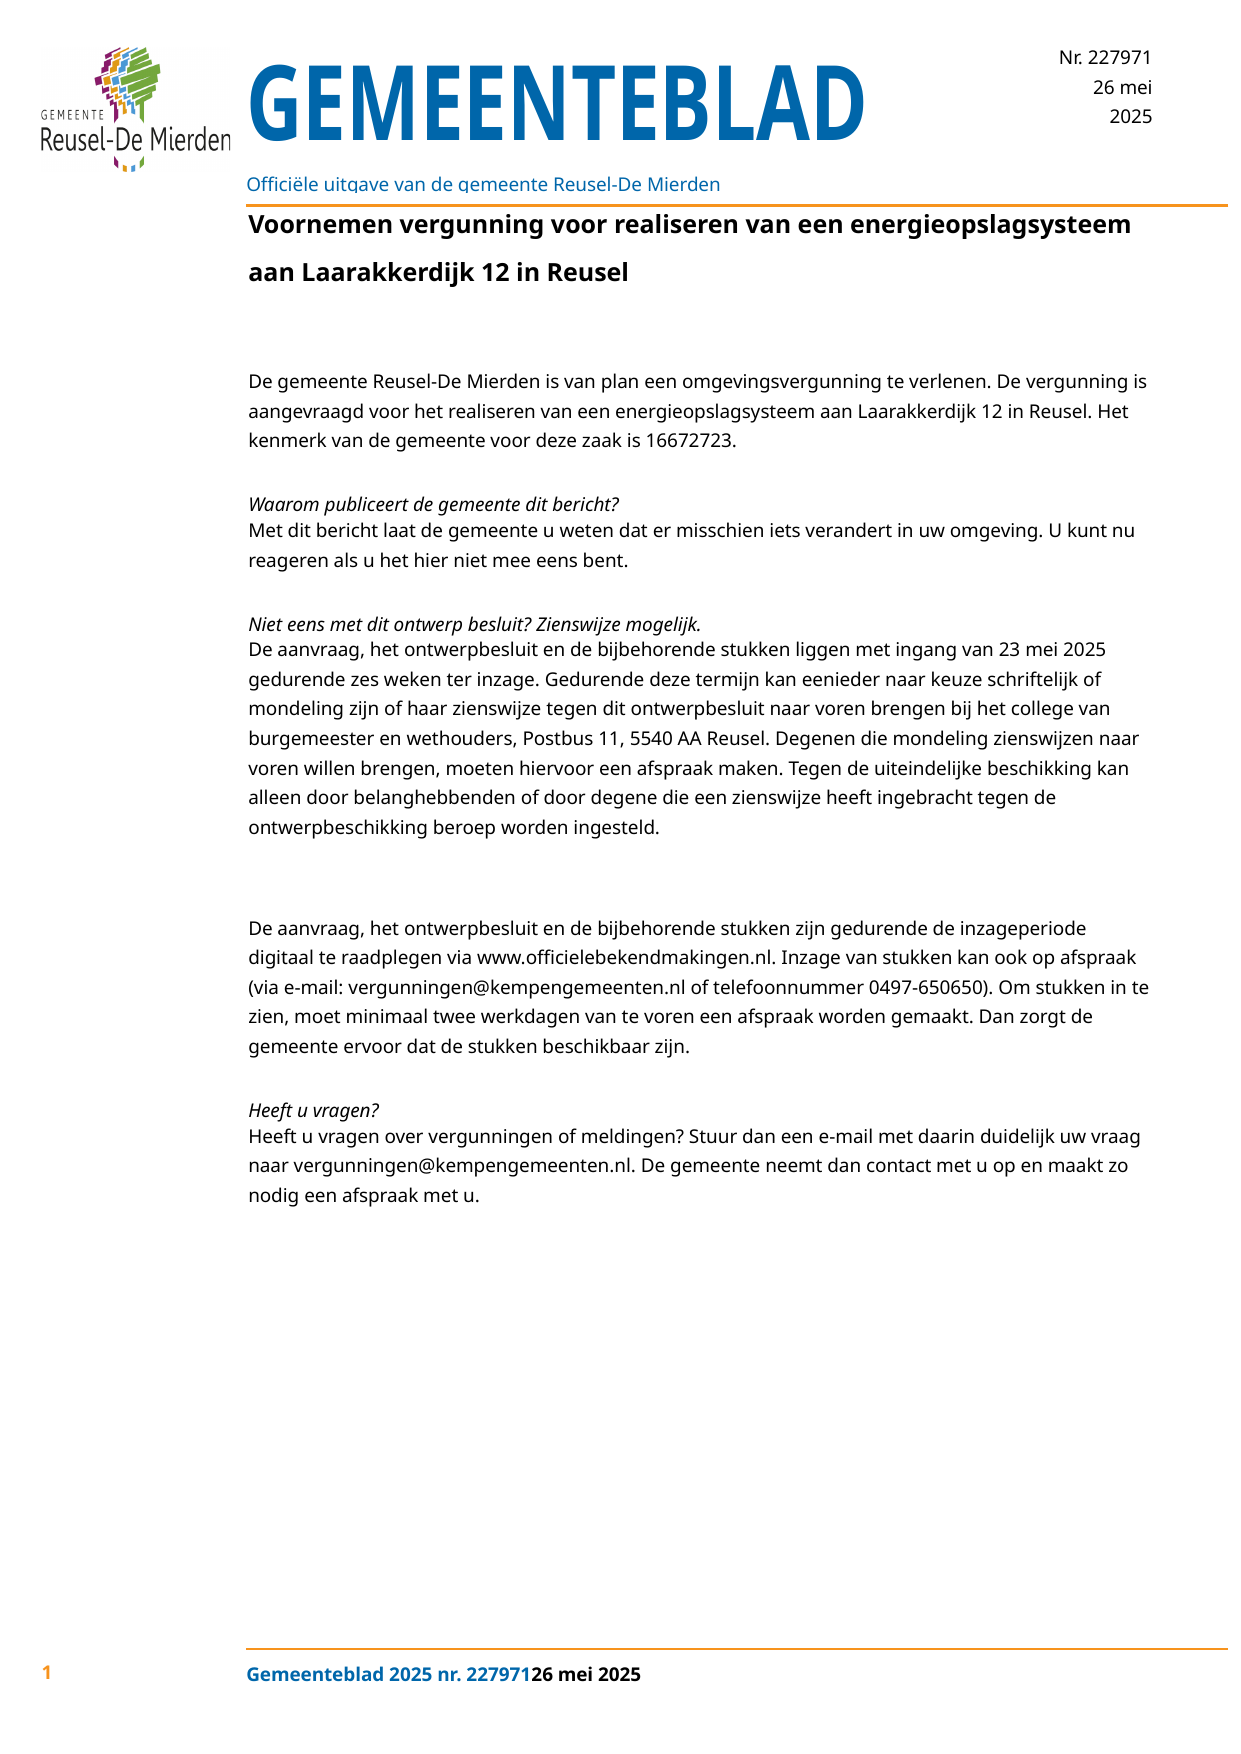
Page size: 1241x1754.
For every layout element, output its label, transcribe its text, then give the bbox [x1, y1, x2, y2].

text Voornemen vergunning voor realiseren van een energieopslagsysteem aan Laarakkerdijk 12 in Reusel [248, 207, 1152, 288]
text Waarom publiceert de gemeente dit bericht? [248, 491, 1152, 517]
text Heeft u vragen? [248, 1097, 1152, 1123]
text Niet eens met dit ontwerp besluit? Zienswijze mogelijk. [248, 611, 1152, 636]
text De gemeente Reusel-De Mierden is van plan een omgevingsvergunning te verlenen. De vergunning is aangevraagd voor het realiseren van een energieopslagsysteem aan Laarakkerdijk 12 in Reusel. Het kenmerk van de gemeente voor deze zaak is 16672723. [248, 368, 1152, 453]
picture [41, 47, 231, 172]
text Met dit bericht laat de gemeente u weten dat er misschien iets verandert in uw omgeving. U kunt nu reageren als u het hier niet mee eens bent. [248, 517, 1152, 572]
text De aanvraag, het ontwerpbesluit en de bijbehorende stukken zijn gedurende de inzageperiode digitaal te raadplegen via www.officielebekendmakingen.nl. Inzage van stukken kan ook op afspraak (via e-mail: vergunningen@kempengemeenten.nl of telefoonnummer 0497-650650). Om stukken in te zien, moet minimaal twee werkdagen van te voren een afspraak worden gemaakt. Dan zorgt de gemeente ervoor dat de stukken beschikbaar zijn. [248, 915, 1152, 1059]
text Heeft u vragen over vergunningen of meldingen? Stuur dan een e-mail met daarin duidelijk uw vraag naar vergunningen@kempengemeenten.nl. De gemeente neemt dan contact met u op en maakt zo nodig een afspraak met u. [248, 1123, 1152, 1208]
text De aanvraag, het ontwerpbesluit en de bijbehorende stukken liggen met ingang van 23 mei 2025 gedurende zes weken ter inzage. Gedurende deze termijn kan eenieder naar keuze schriftelijk of mondeling zijn of haar zienswijze tegen dit ontwerpbesluit naar voren brengen bij het college van burgemeester en wethouders, Postbus 11, 5540 AA Reusel. Degenen die mondeling zienswijzen naar voren willen brengen, moeten hiervoor een afspraak maken. Tegen de uiteindelijke beschikking kan alleen door belanghebbenden of door degene die een zienswijze heeft ingebracht tegen de ontwerpbeschikking beroep worden ingesteld. [248, 636, 1152, 840]
